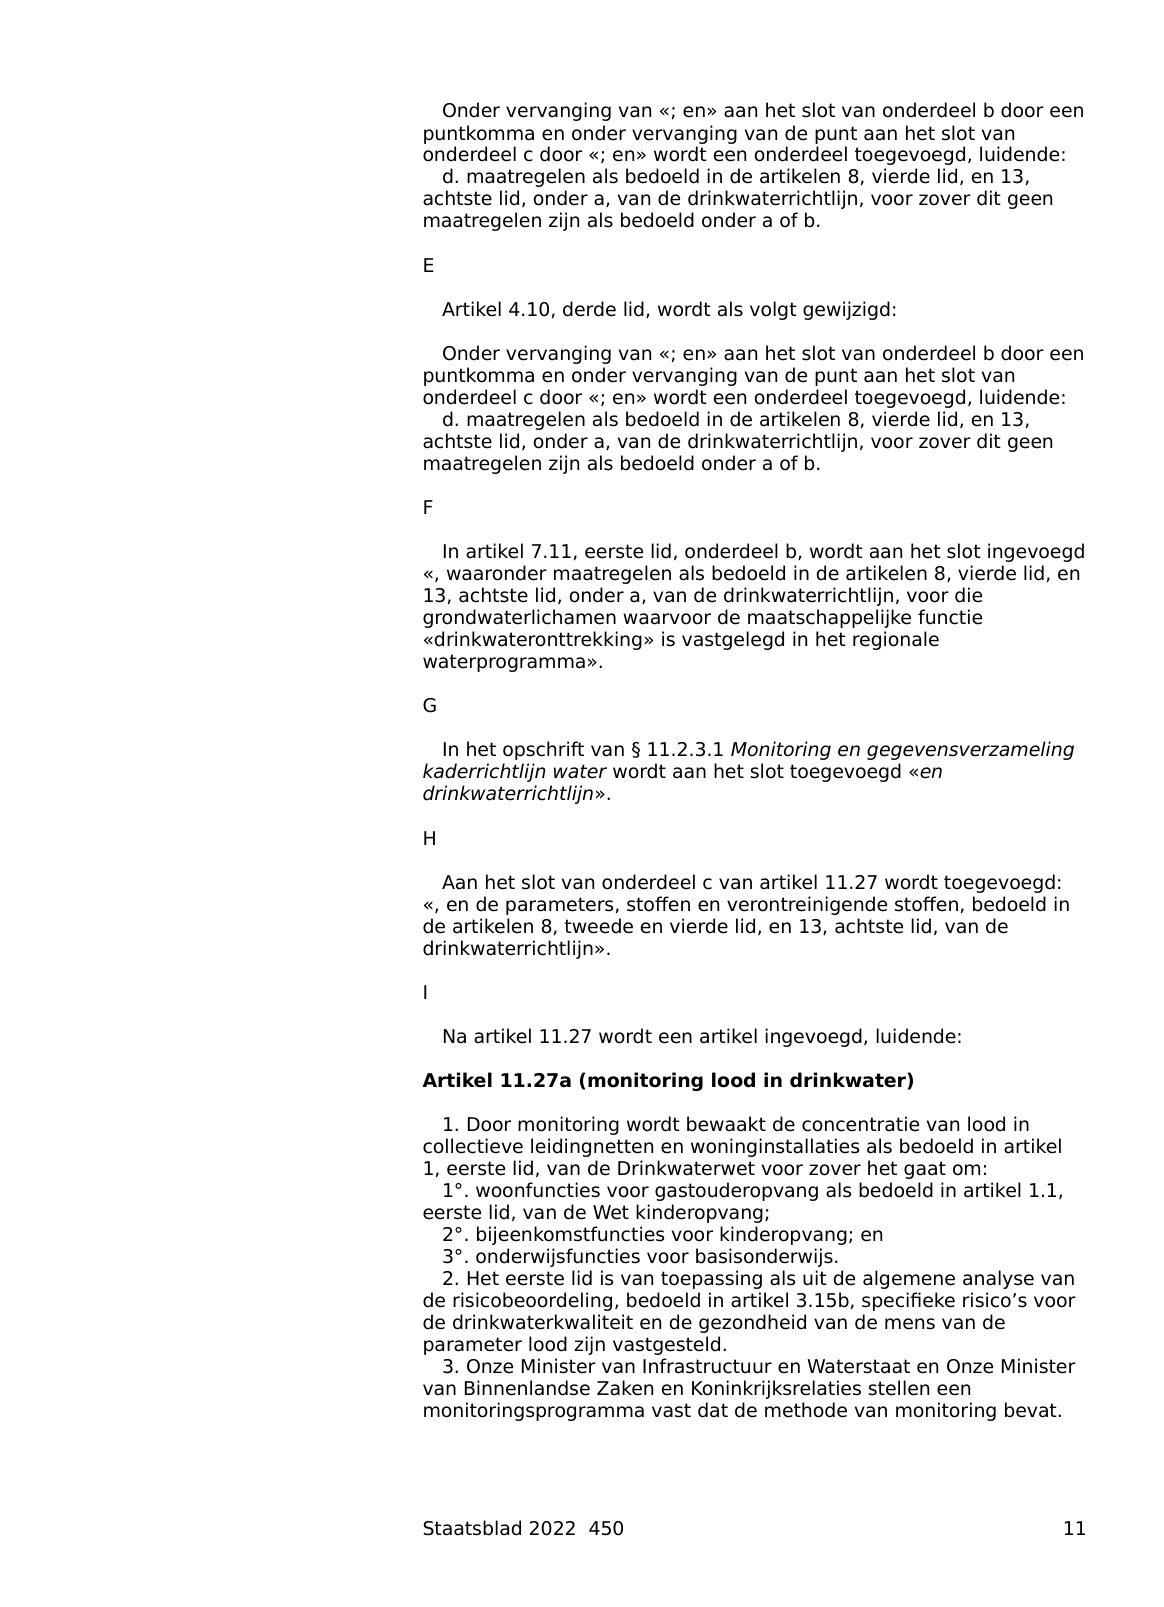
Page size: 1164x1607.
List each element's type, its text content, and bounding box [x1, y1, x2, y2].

text 1°. woonfuncties voor gastouderopvang als bedoeld in artikel 1.1, eerste lid, van de Wet kinderopvang; [422, 1180, 1087, 1224]
text 3. Onze Minister van Infrastructuur en Waterstaat en Onze Minister van Binnenlandse Zaken en Koninkrijksrelaties stellen een monitoringsprogramma vast dat de methode van monitoring bevat. [422, 1356, 1087, 1422]
text 2°. bijeenkomstfuncties voor kinderopvang; en [422, 1224, 1087, 1246]
text G [422, 695, 1087, 717]
text Onder vervanging van «; en» aan het slot van onderdeel b door een puntkomma en onder vervanging van de punt aan het slot van onderdeel c door «; en» wordt een onderdeel toegevoegd, luidende: [422, 343, 1087, 409]
text F [422, 497, 1087, 519]
text Artikel 4.10, derde lid, wordt als volgt gewijzigd: [422, 299, 1087, 321]
text H [422, 827, 1087, 849]
text Aan het slot van onderdeel c van artikel 11.27 wordt toegevoegd: «, en de parameters, stoffen en verontreinigende stoffen, bedoeld in de artikelen 8, tweede en vierde lid, en 13, achtste lid, van de drinkwaterrichtlijn». [422, 872, 1087, 959]
subtitle Artikel 11.27a (monitoring lood in drinkwater) [422, 1070, 1087, 1092]
text Onder vervanging van «; en» aan het slot van onderdeel b door een puntkomma en onder vervanging van de punt aan het slot van onderdeel c door «; en» wordt een onderdeel toegevoegd, luidende: [422, 100, 1087, 166]
text d. maatregelen als bedoeld in de artikelen 8, vierde lid, en 13, achtste lid, onder a, van de drinkwaterrichtlijn, voor zover dit geen maatregelen zijn als bedoeld onder a of b. [422, 166, 1087, 232]
text d. maatregelen als bedoeld in de artikelen 8, vierde lid, en 13, achtste lid, onder a, van de drinkwaterrichtlijn, voor zover dit geen maatregelen zijn als bedoeld onder a of b. [422, 409, 1087, 475]
text E [422, 254, 1087, 276]
text I [422, 982, 1087, 1004]
text 1. Door monitoring wordt bewaakt de concentratie van lood in collectieve leidingnetten en woninginstallaties als bedoeld in artikel 1, eerste lid, van de Drinkwaterwet voor zover het gaat om: [422, 1114, 1087, 1180]
text Na artikel 11.27 wordt een artikel ingevoegd, luidende: [422, 1026, 1087, 1048]
text 3°. onderwijsfuncties voor basisonderwijs. [422, 1246, 1087, 1268]
text 2. Het eerste lid is van toepassing als uit de algemene analyse van de risicobeoordeling, bedoeld in artikel 3.15b, specifieke risico’s voor de drinkwaterkwaliteit en de gezondheid van de mens van de parameter lood zijn vastgesteld. [422, 1268, 1087, 1356]
text In het opschrift van § 11.2.3.1 Monitoring en gegevensverzameling kaderrichtlijn water wordt aan het slot toegevoegd «en drinkwaterrichtlijn». [422, 739, 1087, 805]
text In artikel 7.11, eerste lid, onderdeel b, wordt aan het slot ingevoegd «, waaronder maatregelen als bedoeld in de artikelen 8, vierde lid, en 13, achtste lid, onder a, van de drinkwaterrichtlijn, voor die grondwaterlichamen waarvoor de maatschappelijke functie «drinkwateronttrekking» is vastgelegd in het regionale waterprogramma». [422, 541, 1087, 673]
